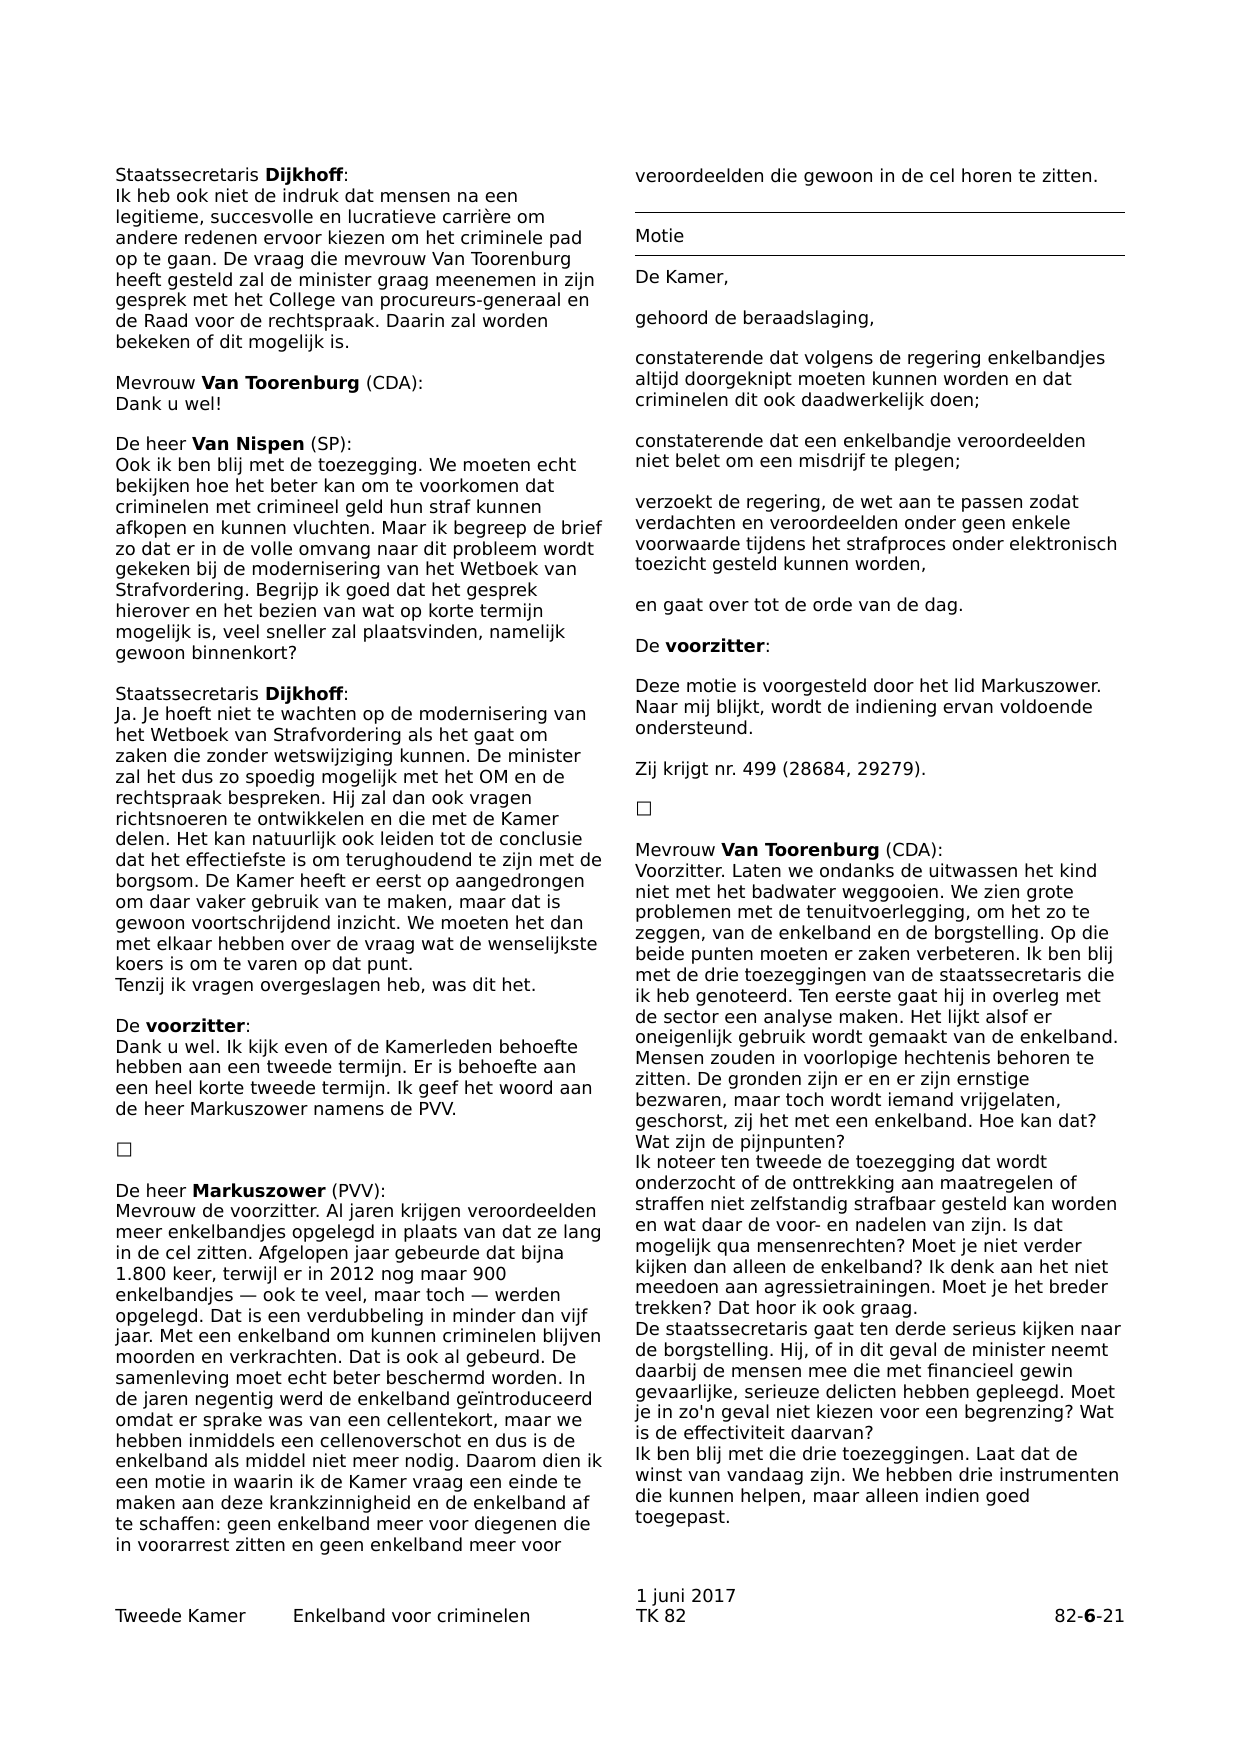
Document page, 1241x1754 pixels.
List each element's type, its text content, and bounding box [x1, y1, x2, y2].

text Ik noteer ten tweede de toezegging dat wordt onderzocht of de onttrekking aan maatregelen of straffen niet zelfstandig strafbaar gesteld kan worden en wat daar de voor- en nadelen van zijn. Is dat mogelijk qua mensenrechten? Moet je niet verder kijken dan alleen de enkelband? Ik denk aan het niet meedoen aan agressietrainingen. Moet je het breder trekken? Dat hoor ik ook graag. [635, 1152, 1125, 1319]
text Dank u wel! [115, 393, 605, 414]
text De voorzitter: [115, 1016, 605, 1036]
text verzoekt de regering, de wet aan te passen zodat verdachten en veroordeelden onder geen enkele voorwaarde tijdens het strafproces onder elektronisch toezicht gesteld kunnen worden, [635, 492, 1125, 575]
text ⬜ [115, 1140, 605, 1161]
text Mevrouw Van Toorenburg (CDA): [635, 840, 1125, 861]
text De heer Markuszower (PVV): [115, 1181, 605, 1201]
text De voorzitter: [635, 636, 1125, 656]
text Staatssecretaris Dijkhoff: [115, 683, 605, 704]
text Zij krijgt nr. 499 (28684, 29279). [635, 758, 1125, 779]
text Tenzij ik vragen overgeslagen heb, was dit het. [115, 975, 605, 996]
text gehoord de beraadslaging, [635, 307, 1125, 328]
text Voorzitter. Laten we ondanks de uitwassen het kind niet met het badwater weggooien. We zien grote problemen met de tenuitvoerlegging, om het zo te zeggen, van de enkelband en de borgstelling. Op die beide punten moeten er zaken verbeteren. Ik ben blij met de drie toezeggingen van de staatssecretaris die ik heb genoteerd. Ten eerste gaat hij in overleg met de sector een analyse maken. Het lijkt alsof er oneigenlijk gebruik wordt gemaakt van de enkelband. Mensen zouden in voorlopige hechtenis behoren te zitten. De gronden zijn er en er zijn ernstige bezwaren, maar toch wordt iemand vrijgelaten, geschorst, zij het met een enkelband. Hoe kan dat? Wat zijn de pijnpunten? [635, 861, 1125, 1152]
text Dank u wel. Ik kijk even of de Kamerleden behoefte hebben aan een tweede termijn. Er is behoefte aan een heel korte tweede termijn. Ik geef het woord aan de heer Markuszower namens de PVV. [115, 1036, 605, 1120]
text Ik ben blij met die drie toezeggingen. Laat dat de winst van vandaag zijn. We hebben drie instrumenten die kunnen helpen, maar alleen indien goed toegepast. [635, 1444, 1125, 1527]
text Ja. Je hoeft niet te wachten op de modernisering van het Wetboek van Strafvordering als het gaat om zaken die zonder wetswijziging kunnen. De minister zal het dus zo spoedig mogelijk met het OM en de rechtspraak bespreken. Hij zal dan ook vragen richtsnoeren te ontwikkelen en die met de Kamer delen. Het kan natuurlijk ook leiden tot de conclusie dat het effectiefste is om terughoudend te zijn met de borgsom. De Kamer heeft er eerst op aangedrongen om daar vaker gebruik van te maken, maar dat is gewoon voortschrijdend inzicht. We moeten het dan met elkaar hebben over de vraag wat de wenselijkste koers is om te varen op dat punt. [115, 704, 605, 975]
text Motie [635, 226, 1125, 247]
text Staatssecretaris Dijkhoff: [115, 165, 605, 186]
text Mevrouw de voorzitter. Al jaren krijgen veroordeelden meer enkelbandjes opgelegd in plaats van dat ze lang in de cel zitten. Afgelopen jaar gebeurde dat bijna 1.800 keer, terwijl er in 2012 nog maar 900 enkelbandjes — ook te veel, maar toch — werden opgelegd. Dat is een verdubbeling in minder dan vijf jaar. Met een enkelband om kunnen criminelen blijven moorden en verkrachten. Dat is ook al gebeurd. De samenleving moet echt beter beschermd worden. In de jaren negentig werd de enkelband geïntroduceerd omdat er sprake was van een cellentekort, maar we hebben inmiddels een cellenoverschot en dus is de enkelband als middel niet meer nodig. Daarom dien ik een motie in waarin ik de Kamer vraag een einde te maken aan deze krankzinnigheid en de enkelband af te schaffen: geen enkelband meer voor diegenen die in voorarrest zitten en geen enkelband meer voor [115, 1201, 605, 1555]
text ⬜ [635, 799, 1125, 820]
text De heer Van Nispen (SP): [115, 434, 605, 455]
text Deze motie is voorgesteld door het lid Markuszower. Naar mij blijkt, wordt de indiening ervan voldoende ondersteund. [635, 676, 1125, 738]
text en gaat over tot de orde van de dag. [635, 595, 1125, 616]
text constaterende dat volgens de regering enkelbandjes altijd doorgeknipt moeten kunnen worden en dat criminelen dit ook daadwerkelijk doen; [635, 348, 1125, 410]
text Ik heb ook niet de indruk dat mensen na een legitieme, succesvolle en lucratieve carrière om andere redenen ervoor kiezen om het criminele pad op te gaan. De vraag die mevrouw Van Toorenburg heeft gesteld zal de minister graag meenemen in zijn gesprek met het College van procureurs-generaal en de Raad voor de rechtspraak. Daarin zal worden bekeken of dit mogelijk is. [115, 186, 605, 353]
text Ook ik ben blij met de toezegging. We moeten echt bekijken hoe het beter kan om te voorkomen dat criminelen met crimineel geld hun straf kunnen afkopen en kunnen vluchten. Maar ik begreep de brief zo dat er in de volle omvang naar dit probleem wordt gekeken bij de modernisering van het Wetboek van Strafvordering. Begrijp ik goed dat het gesprek hierover en het bezien van wat op korte termijn mogelijk is, veel sneller zal plaatsvinden, namelijk gewoon binnenkort? [115, 455, 605, 663]
text De staatssecretaris gaat ten derde serieus kijken naar de borgstelling. Hij, of in dit geval de minister neemt daarbij de mensen mee die met financieel gewin gevaarlijke, serieuze delicten hebben gepleegd. Moet je in zo'n geval niet kiezen voor een begrenzing? Wat is de effectiviteit daarvan? [635, 1319, 1125, 1444]
text veroordeelden die gewoon in de cel horen te zitten. [635, 165, 1125, 186]
text constaterende dat een enkelbandje veroordeelden niet belet om een misdrijf te plegen; [635, 430, 1125, 472]
text De Kamer, [635, 267, 1125, 287]
text Mevrouw Van Toorenburg (CDA): [115, 373, 605, 393]
